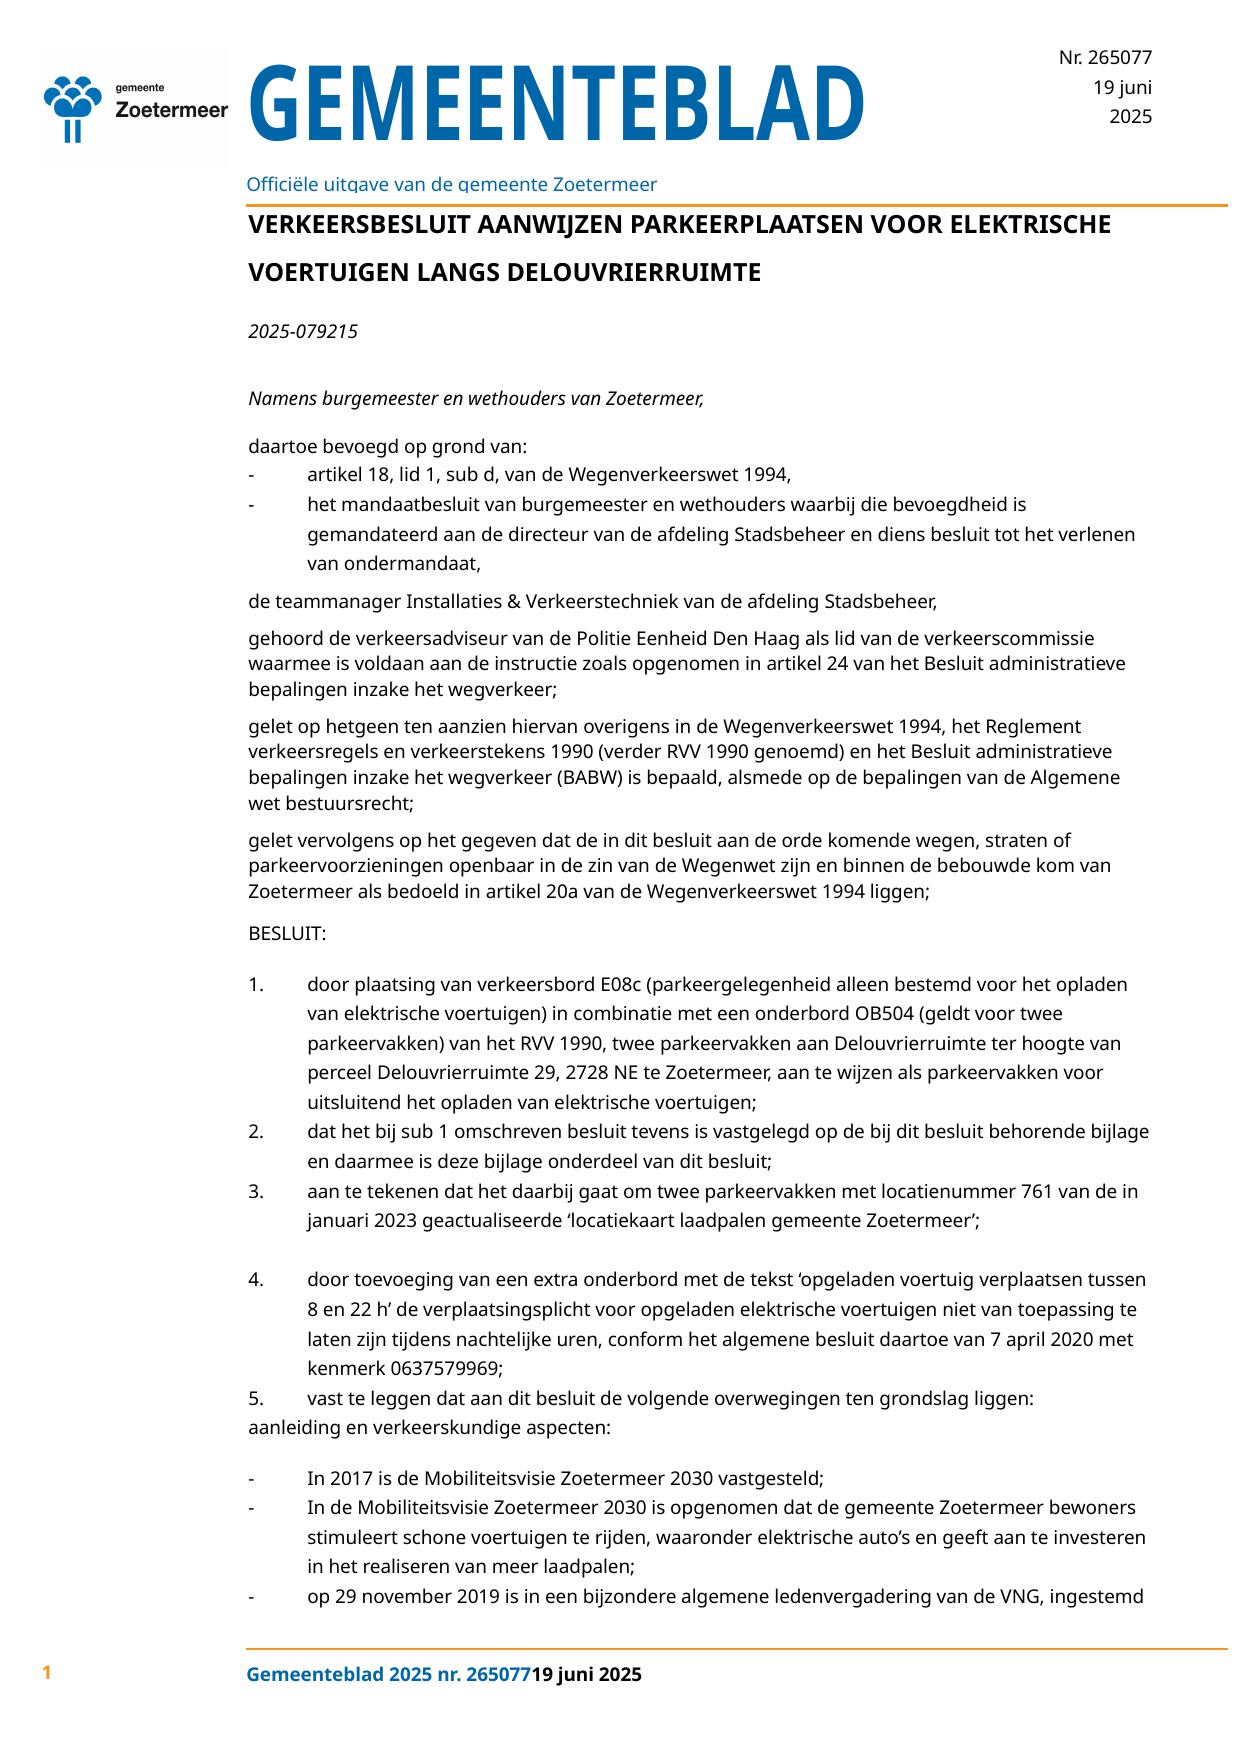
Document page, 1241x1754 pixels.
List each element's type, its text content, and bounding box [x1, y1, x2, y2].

list In 2017 is de Mobiliteitsvisie Zoetermeer 2030 vastgesteld; [248, 1465, 1152, 1491]
text BESLUIT: [248, 920, 1152, 946]
text aanleiding en verkeerskundige aspecten: [248, 1414, 1152, 1440]
list aan te tekenen dat het daarbij gaat om twee parkeervakken met locatienummer 761 van de in januari 2023 geactualiseerde ‘locatiekaart laadpalen gemeente Zoetermeer’; [248, 1178, 1152, 1233]
list artikel 18, lid 1, sub d, van de Wegenverkeerswet 1994, [248, 462, 1152, 487]
text 2025-079215 [248, 318, 1152, 344]
list op 29 november 2019 is in een bijzondere algemene ledenvergadering van de VNG, ingestemd [248, 1583, 1152, 1609]
text daartoe bevoegd op grond van: [248, 433, 1152, 459]
list door plaatsing van verkeersbord E08c (parkeergelegenheid alleen bestemd voor het opladen van elektrische voertuigen) in combinatie met een onderbord OB504 (geldt voor twee parkeervakken) van het RVV 1990, twee parkeervakken aan Delouvrierruimte ter hoogte van perceel Delouvrierruimte 29, 2728 NE te Zoetermeer, aan te wijzen als parkeervakken voor uitsluitend het opladen van elektrische voertuigen; [248, 971, 1152, 1115]
list In de Mobiliteitsvisie Zoetermeer 2030 is opgenomen dat de gemeente Zoetermeer bewoners stimuleert schone voertuigen te rijden, waaronder elektrische auto’s en geeft aan te investeren in het realiseren van meer laadpalen; [248, 1494, 1152, 1579]
list door toevoeging van een extra onderbord met de tekst ‘opgeladen voertuig verplaatsen tussen 8 en 22 h’ de verplaatsingsplicht voor opgeladen elektrische voertuigen niet van toepassing te laten zijn tijdens nachtelijke uren, conform het algemene besluit daartoe van 7 april 2020 met kenmerk 0637579969; [248, 1267, 1152, 1381]
text gehoord de verkeersadviseur van de Politie Eenheid Den Haag als lid van de verkeerscommissie waarmee is voldaan aan de instructie zoals opgenomen in artikel 24 van het Besluit administratieve bepalingen inzake het wegverkeer; [248, 625, 1152, 702]
text Namens burgemeester en wethouders van Zoetermeer, [248, 386, 1152, 411]
text de teammanager Installaties & Verkeerstechniek van de afdeling Stadsbeheer, [248, 588, 1152, 614]
picture [41, 47, 231, 172]
list vast te leggen dat aan dit besluit de volgende overwegingen ten grondslag liggen: [248, 1385, 1152, 1411]
text gelet op hetgeen ten aanzien hiervan overigens in de Wegenverkeerswet 1994, het Reglement verkeersregels en verkeerstekens 1990 (verder RVV 1990 genoemd) en het Besluit administratieve bepalingen inzake het wegverkeer (BABW) is bepaald, alsmede op de bepalingen van de Algemene wet bestuursrecht; [248, 713, 1152, 816]
list dat het bij sub 1 omschreven besluit tevens is vastgelegd op de bij dit besluit behorende bijlage en daarmee is deze bijlage onderdeel van dit besluit; [248, 1119, 1152, 1174]
text VERKEERSBESLUIT AANWIJZEN PARKEERPLAATSEN VOOR ELEKTRISCHE VOERTUIGEN LANGS DELOUVRIERRUIMTE [248, 207, 1152, 288]
list het mandaatbesluit van burgemeester en wethouders waarbij die bevoegdheid is gemandateerd aan de directeur van de afdeling Stadsbeheer en diens besluit tot het verlenen van ondermandaat, [248, 491, 1152, 576]
text gelet vervolgens op het gegeven dat de in dit besluit aan de orde komende wegen, straten of parkeervoorzieningen openbaar in de zin van de Wegenwet zijn en binnen de bebouwde kom van Zoetermeer als bedoeld in artikel 20a van de Wegenverkeerswet 1994 liggen; [248, 827, 1152, 904]
